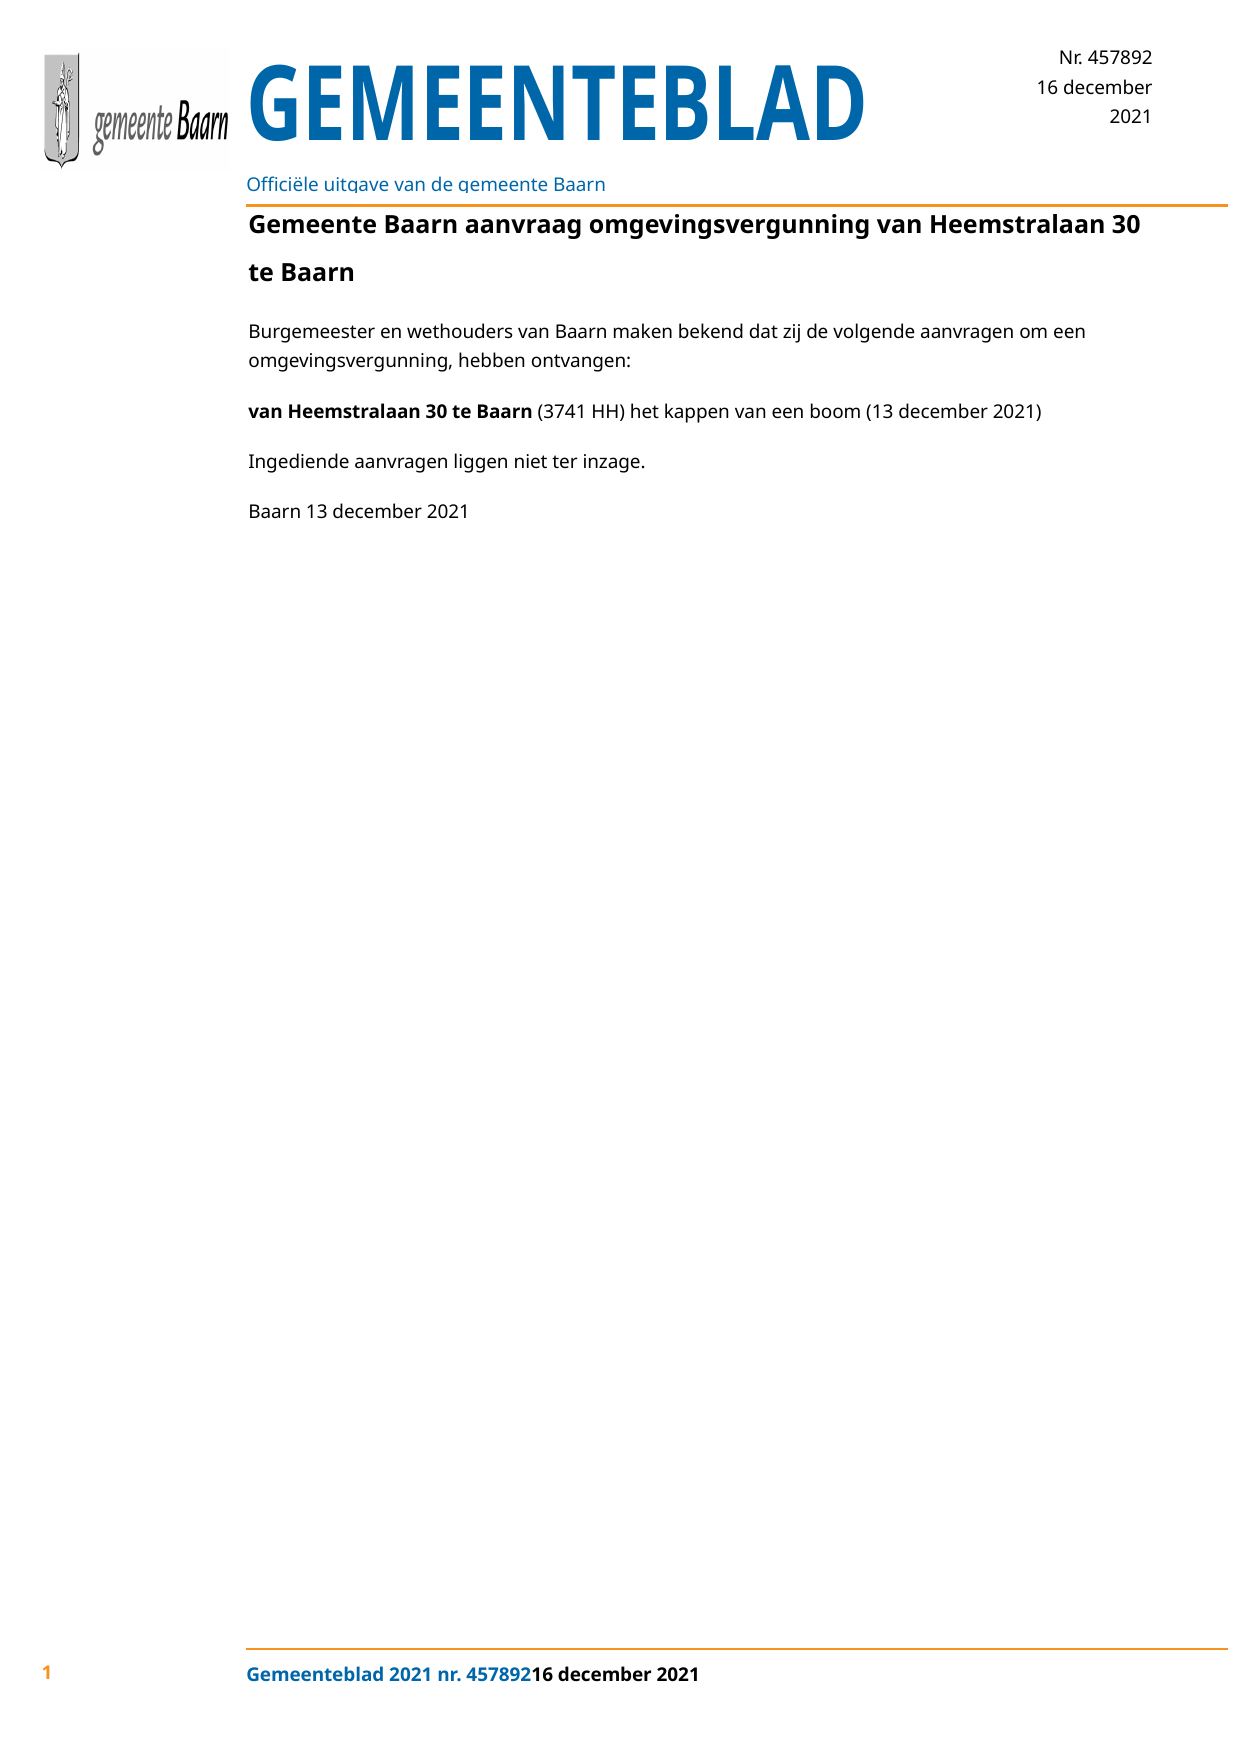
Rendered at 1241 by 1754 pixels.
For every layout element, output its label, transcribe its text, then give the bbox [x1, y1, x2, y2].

text Gemeente Baarn aanvraag omgevingsvergunning van Heemstralaan 30 te Baarn [248, 207, 1152, 288]
text Baarn 13 december 2021 [248, 499, 1152, 524]
text Burgemeester en wethouders van Baarn maken bekend dat zij de volgende aanvragen om een omgevingsvergunning, hebben ontvangen: [248, 318, 1152, 373]
text Ingediende aanvragen liggen niet ter inzage. [248, 448, 1152, 474]
text van Heemstralaan 30 te Baarn (3741 HH) het kappen van een boom (13 december 2021) [248, 398, 1152, 424]
picture [41, 47, 231, 172]
